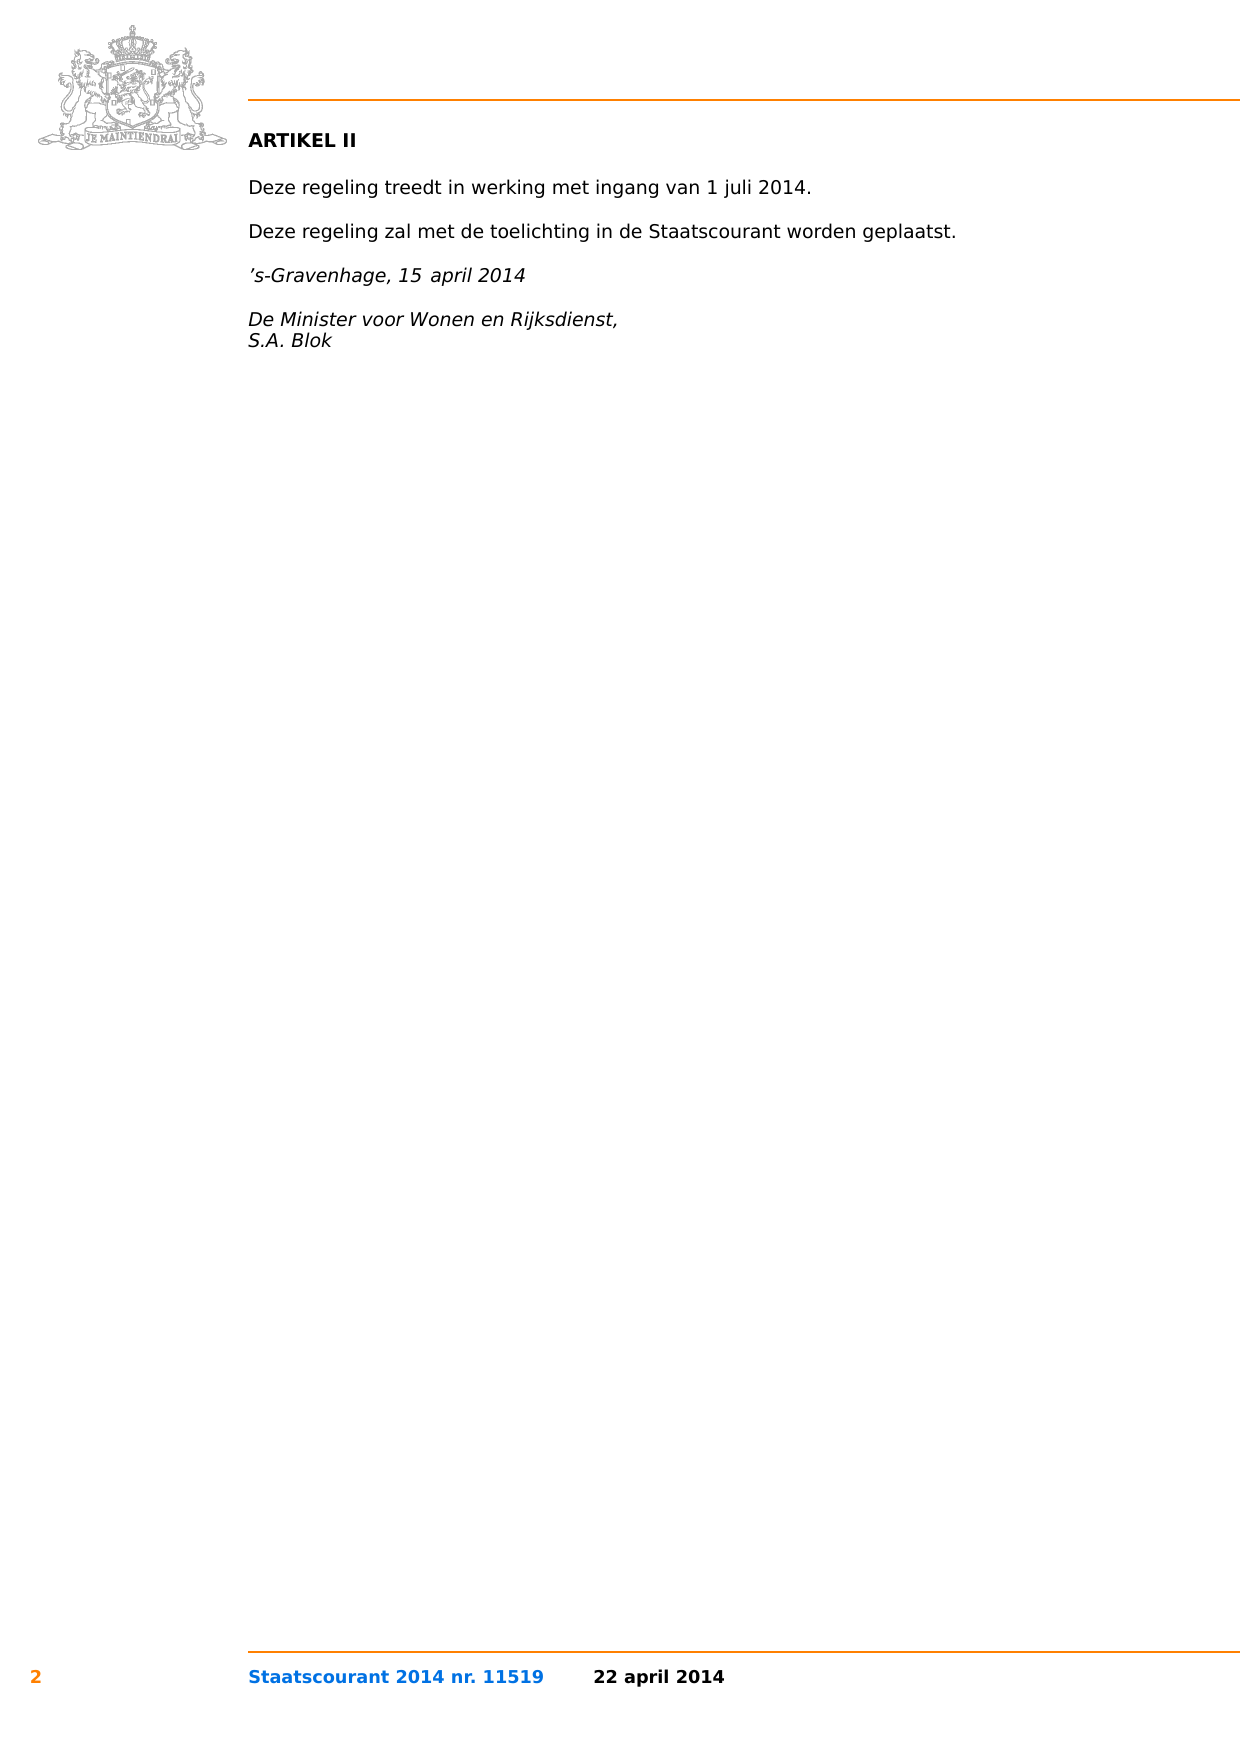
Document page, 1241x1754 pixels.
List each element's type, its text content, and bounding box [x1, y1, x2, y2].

picture [38, 25, 227, 150]
text Deze regeling treedt in werking met ingang van 1 juli 2014. [248, 177, 1163, 199]
text De Minister voor Wonen en Rijksdienst, S.A. Blok [248, 308, 1163, 352]
text Deze regeling zal met de toelichting in de Staatscourant worden geplaatst. [248, 221, 1163, 243]
text ’s-Gravenhage, 15 april 2014 [248, 264, 1163, 287]
subtitle ARTIKEL II [248, 130, 1163, 152]
